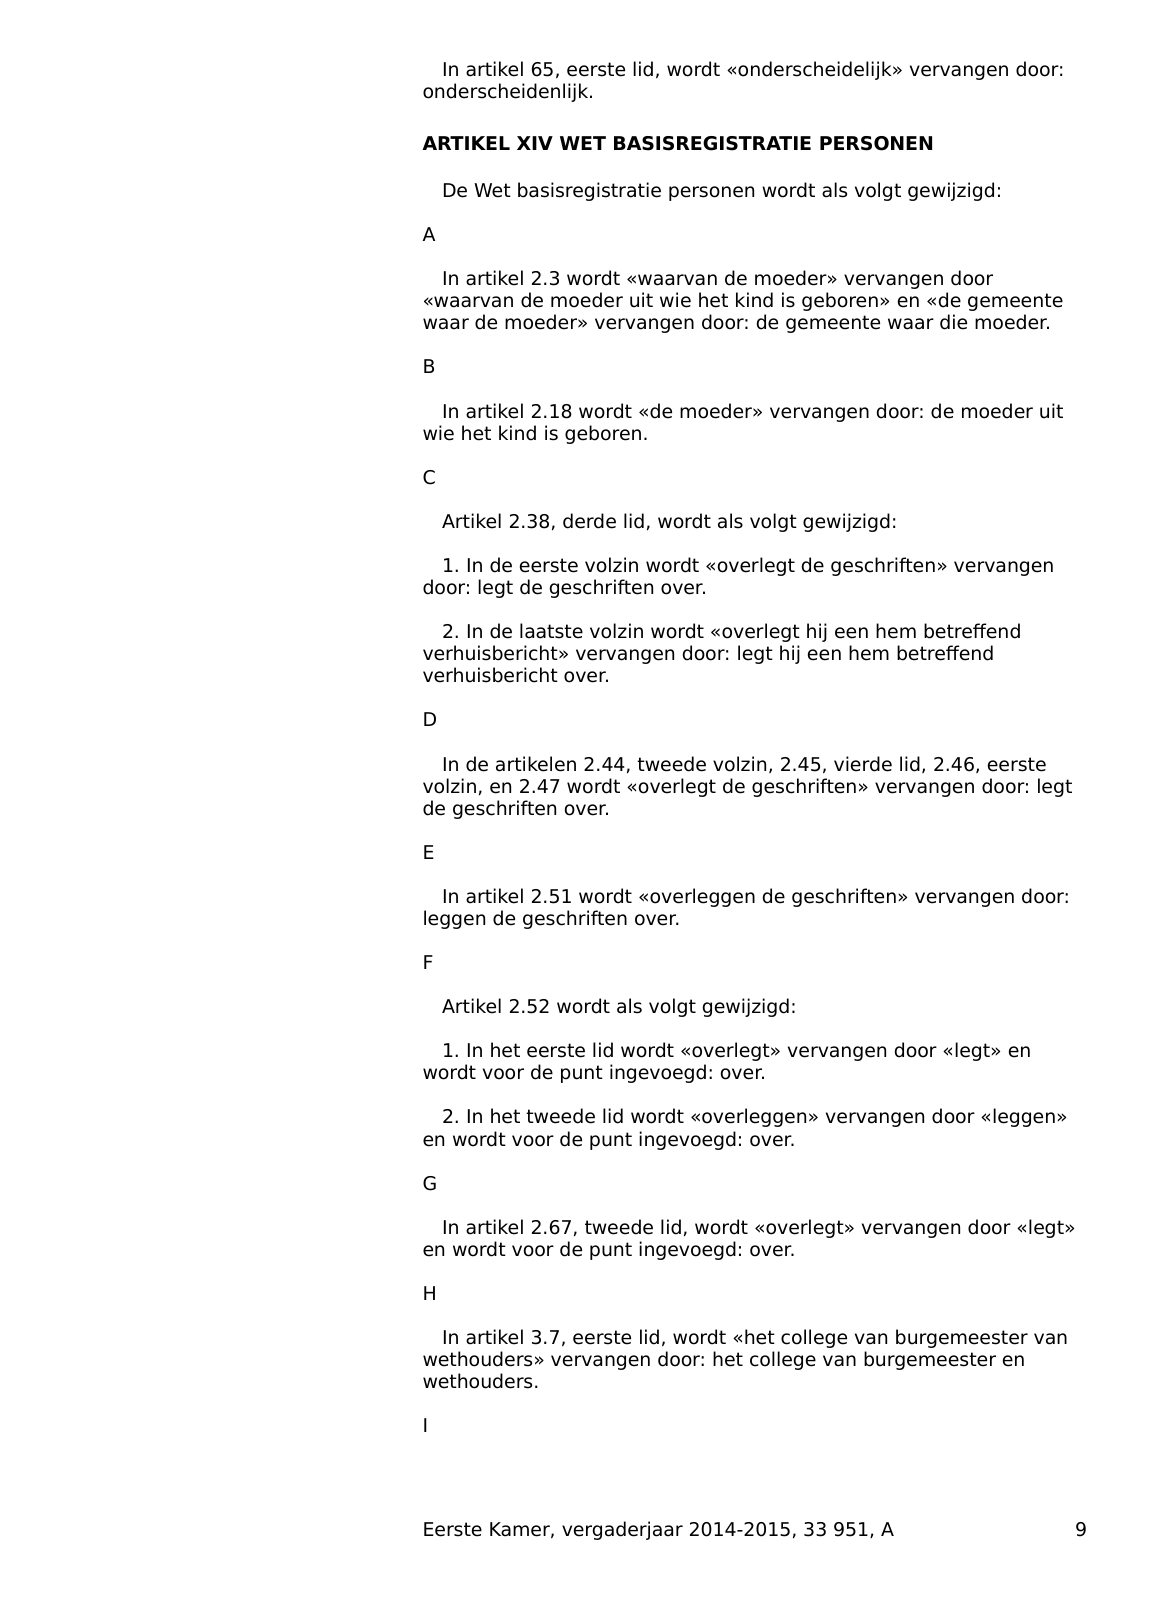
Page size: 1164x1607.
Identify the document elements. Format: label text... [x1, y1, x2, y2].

text 2. In de laatste volzin wordt «overlegt hij een hem betreffend verhuisbericht» vervangen door: legt hij een hem betreffend verhuisbericht over. [422, 621, 1087, 687]
text A [422, 224, 1087, 246]
text 2. In het tweede lid wordt «overleggen» vervangen door «leggen» en wordt voor de punt ingevoegd: over. [422, 1106, 1087, 1150]
text In artikel 65, eerste lid, wordt «onderscheidelijk» vervangen door: onderscheidenlijk. [422, 59, 1087, 103]
text Artikel 2.52 wordt als volgt gewijzigd: [422, 996, 1087, 1018]
text In artikel 2.3 wordt «waarvan de moeder» vervangen door «waarvan de moeder uit wie het kind is geboren» en «de gemeente waar de moeder» vervangen door: de gemeente waar die moeder. [422, 268, 1087, 334]
text I [422, 1415, 1087, 1437]
text 1. In de eerste volzin wordt «overlegt de geschriften» vervangen door: legt de geschriften over. [422, 555, 1087, 599]
text 1. In het eerste lid wordt «overlegt» vervangen door «legt» en wordt voor de punt ingevoegd: over. [422, 1040, 1087, 1084]
text In artikel 2.18 wordt «de moeder» vervangen door: de moeder uit wie het kind is geboren. [422, 401, 1087, 444]
text Artikel 2.38, derde lid, wordt als volgt gewijzigd: [422, 511, 1087, 533]
text E [422, 842, 1087, 864]
text In artikel 2.51 wordt «overleggen de geschriften» vervangen door: leggen de geschriften over. [422, 886, 1087, 930]
text B [422, 356, 1087, 378]
text In artikel 3.7, eerste lid, wordt «het college van burgemeester van wethouders» vervangen door: het college van burgemeester en wethouders. [422, 1327, 1087, 1393]
text C [422, 467, 1087, 489]
text In de artikelen 2.44, tweede volzin, 2.45, vierde lid, 2.46, eerste volzin, en 2.47 wordt «overlegt de geschriften» vervangen door: legt de geschriften over. [422, 753, 1087, 819]
text G [422, 1173, 1087, 1194]
subtitle ARTIKEL XIV WET BASISREGISTRATIE PERSONEN [422, 133, 1087, 155]
text H [422, 1283, 1087, 1305]
text De Wet basisregistratie personen wordt als volgt gewijzigd: [422, 180, 1087, 202]
text In artikel 2.67, tweede lid, wordt «overlegt» vervangen door «legt» en wordt voor de punt ingevoegd: over. [422, 1217, 1087, 1261]
text F [422, 952, 1087, 974]
text D [422, 709, 1087, 731]
